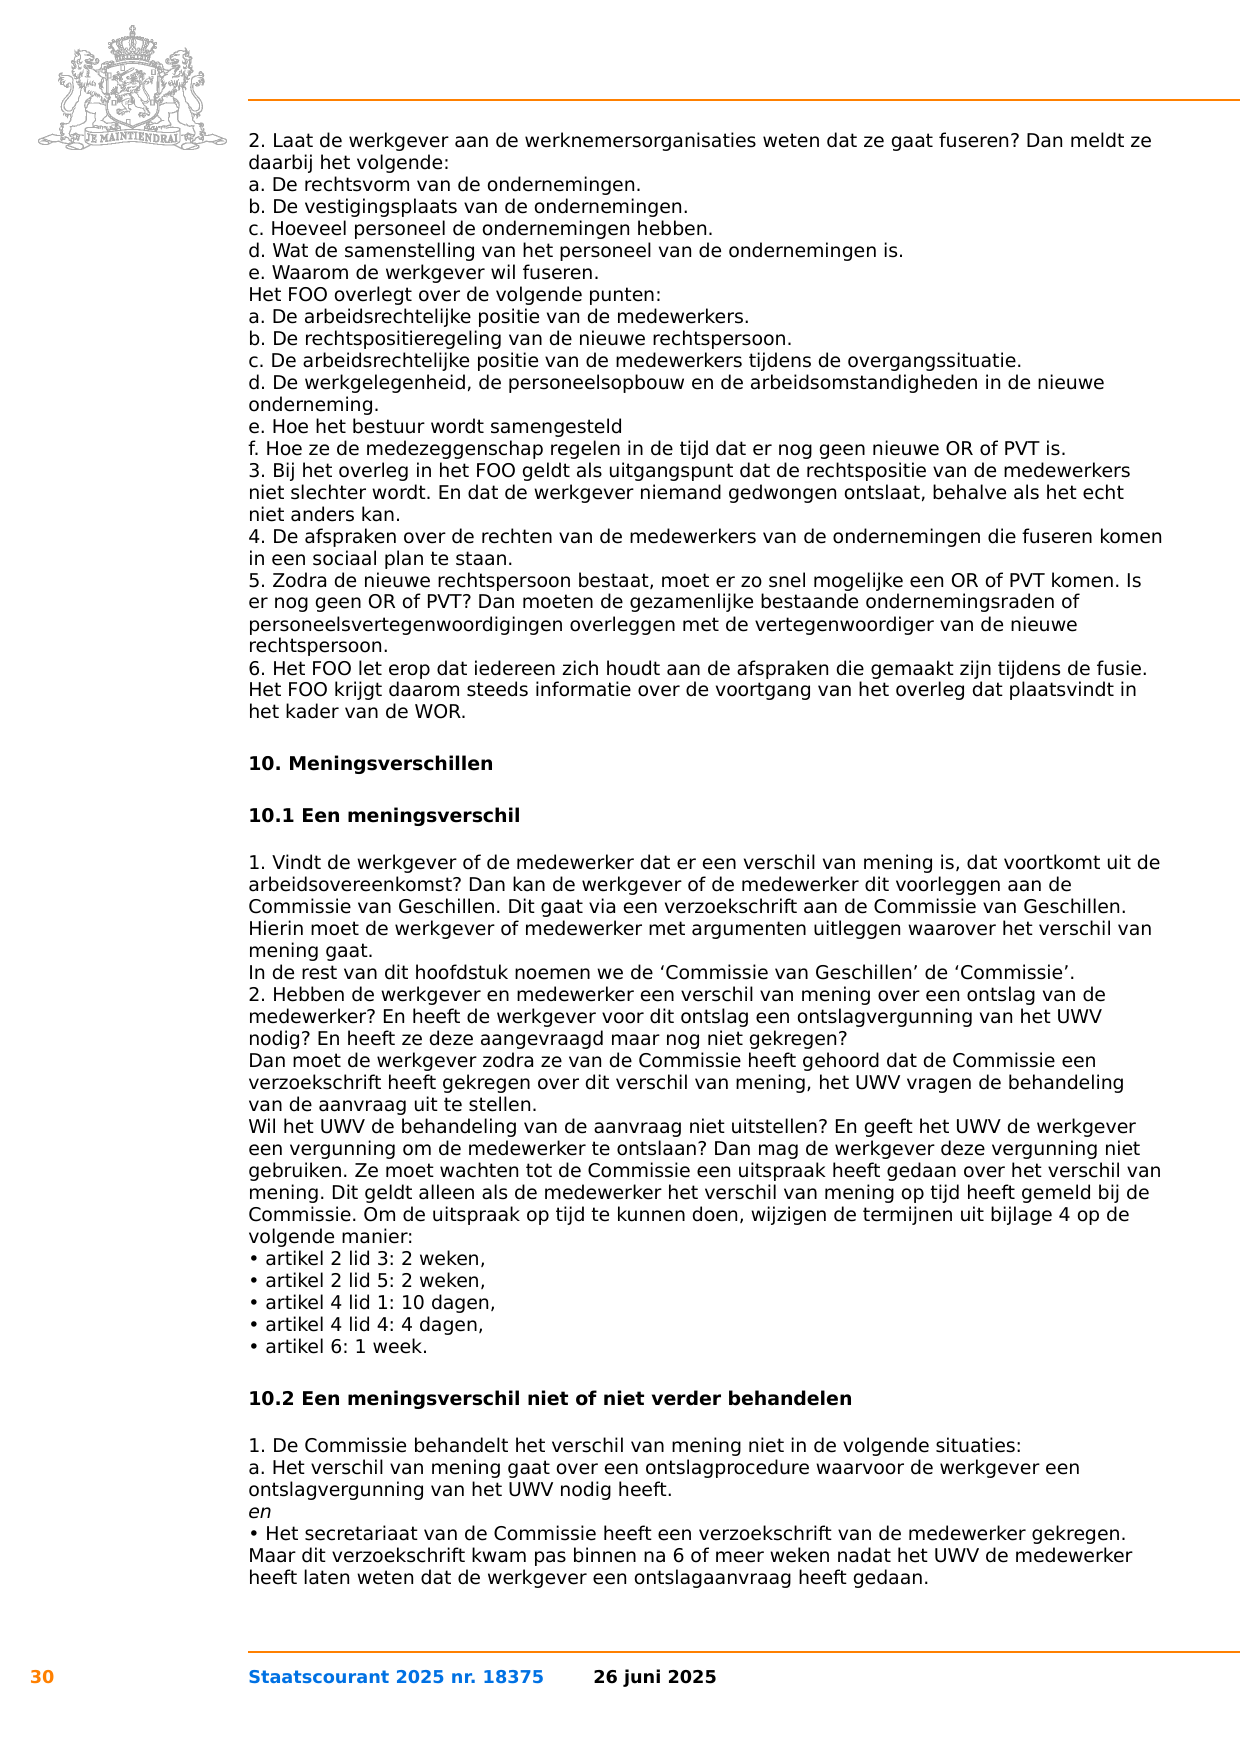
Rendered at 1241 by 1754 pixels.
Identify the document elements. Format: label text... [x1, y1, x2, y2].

text b. De rechtspositieregeling van de nieuwe rechtspersoon. [248, 328, 1163, 350]
picture [38, 25, 227, 150]
text a. De rechtsvorm van de ondernemingen. [248, 174, 1163, 196]
text e. Hoe het bestuur wordt samengesteld [248, 416, 1163, 438]
text en [248, 1501, 1163, 1523]
text • artikel 4 lid 1: 10 dagen, [248, 1292, 1163, 1314]
text c. Hoeveel personeel de ondernemingen hebben. [248, 218, 1163, 240]
text d. De werkgelegenheid, de personeelsopbouw en de arbeidsomstandigheden in de nieuwe onderneming. [248, 372, 1163, 416]
text 3. Bij het overleg in het FOO geldt als uitgangspunt dat de rechtspositie van de medewerkers niet slechter wordt. En dat de werkgever niemand gedwongen ontslaat, behalve als het echt niet anders kan. [248, 459, 1163, 526]
text b. De vestigingsplaats van de ondernemingen. [248, 196, 1163, 218]
subtitle 10.2 Een meningsverschil niet of niet verder behandelen [248, 1388, 1163, 1410]
subtitle 10.1 Een meningsverschil [248, 805, 1163, 827]
text 4. De afspraken over de rechten van de medewerkers van de ondernemingen die fuseren komen in een sociaal plan te staan. [248, 526, 1163, 569]
text Het FOO overlegt over de volgende punten: [248, 284, 1163, 306]
text Wil het UWV de behandeling van de aanvraag niet uitstellen? En geeft het UWV de werkgever een vergunning om de medewerker te ontslaan? Dan mag de werkgever deze vergunning niet gebruiken. Ze moet wachten tot de Commissie een uitspraak heeft gedaan over het verschil van mening. Dit geldt alleen als de medewerker het verschil van mening op tijd heeft gemeld bij de Commissie. Om de uitspraak op tijd te kunnen doen, wijzigen de termijnen uit bijlage 4 op de volgende manier: [248, 1116, 1163, 1248]
text a. Het verschil van mening gaat over een ontslagprocedure waarvoor de werkgever een ontslagvergunning van het UWV nodig heeft. [248, 1457, 1163, 1501]
text • artikel 2 lid 3: 2 weken, [248, 1248, 1163, 1270]
text 1. De Commissie behandelt het verschil van mening niet in de volgende situaties: [248, 1435, 1163, 1457]
text 5. Zodra de nieuwe rechtspersoon bestaat, moet er zo snel mogelijke een OR of PVT komen. Is er nog geen OR of PVT? Dan moeten de gezamenlijke bestaande ondernemingsraden of personeelsvertegenwoordigingen overleggen met de vertegenwoordiger van de nieuwe rechtspersoon. [248, 569, 1163, 657]
text 2. Hebben de werkgever en medewerker een verschil van mening over een ontslag van de medewerker? En heeft de werkgever voor dit ontslag een ontslagvergunning van het UWV nodig? En heeft ze deze aangevraagd maar nog niet gekregen? [248, 984, 1163, 1050]
text Dan moet de werkgever zodra ze van de Commissie heeft gehoord dat de Commissie een verzoekschrift heeft gekregen over dit verschil van mening, het UWV vragen de behandeling van de aanvraag uit te stellen. [248, 1050, 1163, 1116]
text 2. Laat de werkgever aan de werknemersorganisaties weten dat ze gaat fuseren? Dan meldt ze daarbij het volgende: [248, 130, 1163, 174]
text c. De arbeidsrechtelijke positie van de medewerkers tijdens de overgangssituatie. [248, 350, 1163, 372]
text • artikel 6: 1 week. [248, 1336, 1163, 1358]
text In de rest van dit hoofdstuk noemen we de ‘Commissie van Geschillen’ de ‘Commissie’. [248, 962, 1163, 984]
text d. Wat de samenstelling van het personeel van de ondernemingen is. [248, 240, 1163, 262]
text • artikel 4 lid 4: 4 dagen, [248, 1314, 1163, 1336]
text • Het secretariaat van de Commissie heeft een verzoekschrift van de medewerker gekregen. Maar dit verzoekschrift kwam pas binnen na 6 of meer weken nadat het UWV de medewerker heeft laten weten dat de werkgever een ontslagaanvraag heeft gedaan. [248, 1523, 1163, 1589]
subtitle 10. Meningsverschillen [248, 753, 1163, 775]
text 6. Het FOO let erop dat iedereen zich houdt aan de afspraken die gemaakt zijn tijdens de fusie. Het FOO krijgt daarom steeds informatie over de voortgang van het overleg dat plaatsvindt in het kader van de WOR. [248, 657, 1163, 723]
text 1. Vindt de werkgever of de medewerker dat er een verschil van mening is, dat voortkomt uit de arbeidsovereenkomst? Dan kan de werkgever of de medewerker dit voorleggen aan de Commissie van Geschillen. Dit gaat via een verzoekschrift aan de Commissie van Geschillen. Hierin moet de werkgever of medewerker met argumenten uitleggen waarover het verschil van mening gaat. [248, 852, 1163, 962]
text a. De arbeidsrechtelijke positie van de medewerkers. [248, 306, 1163, 328]
text e. Waarom de werkgever wil fuseren. [248, 262, 1163, 284]
text • artikel 2 lid 5: 2 weken, [248, 1270, 1163, 1292]
text f. Hoe ze de medezeggenschap regelen in de tijd dat er nog geen nieuwe OR of PVT is. [248, 438, 1163, 459]
